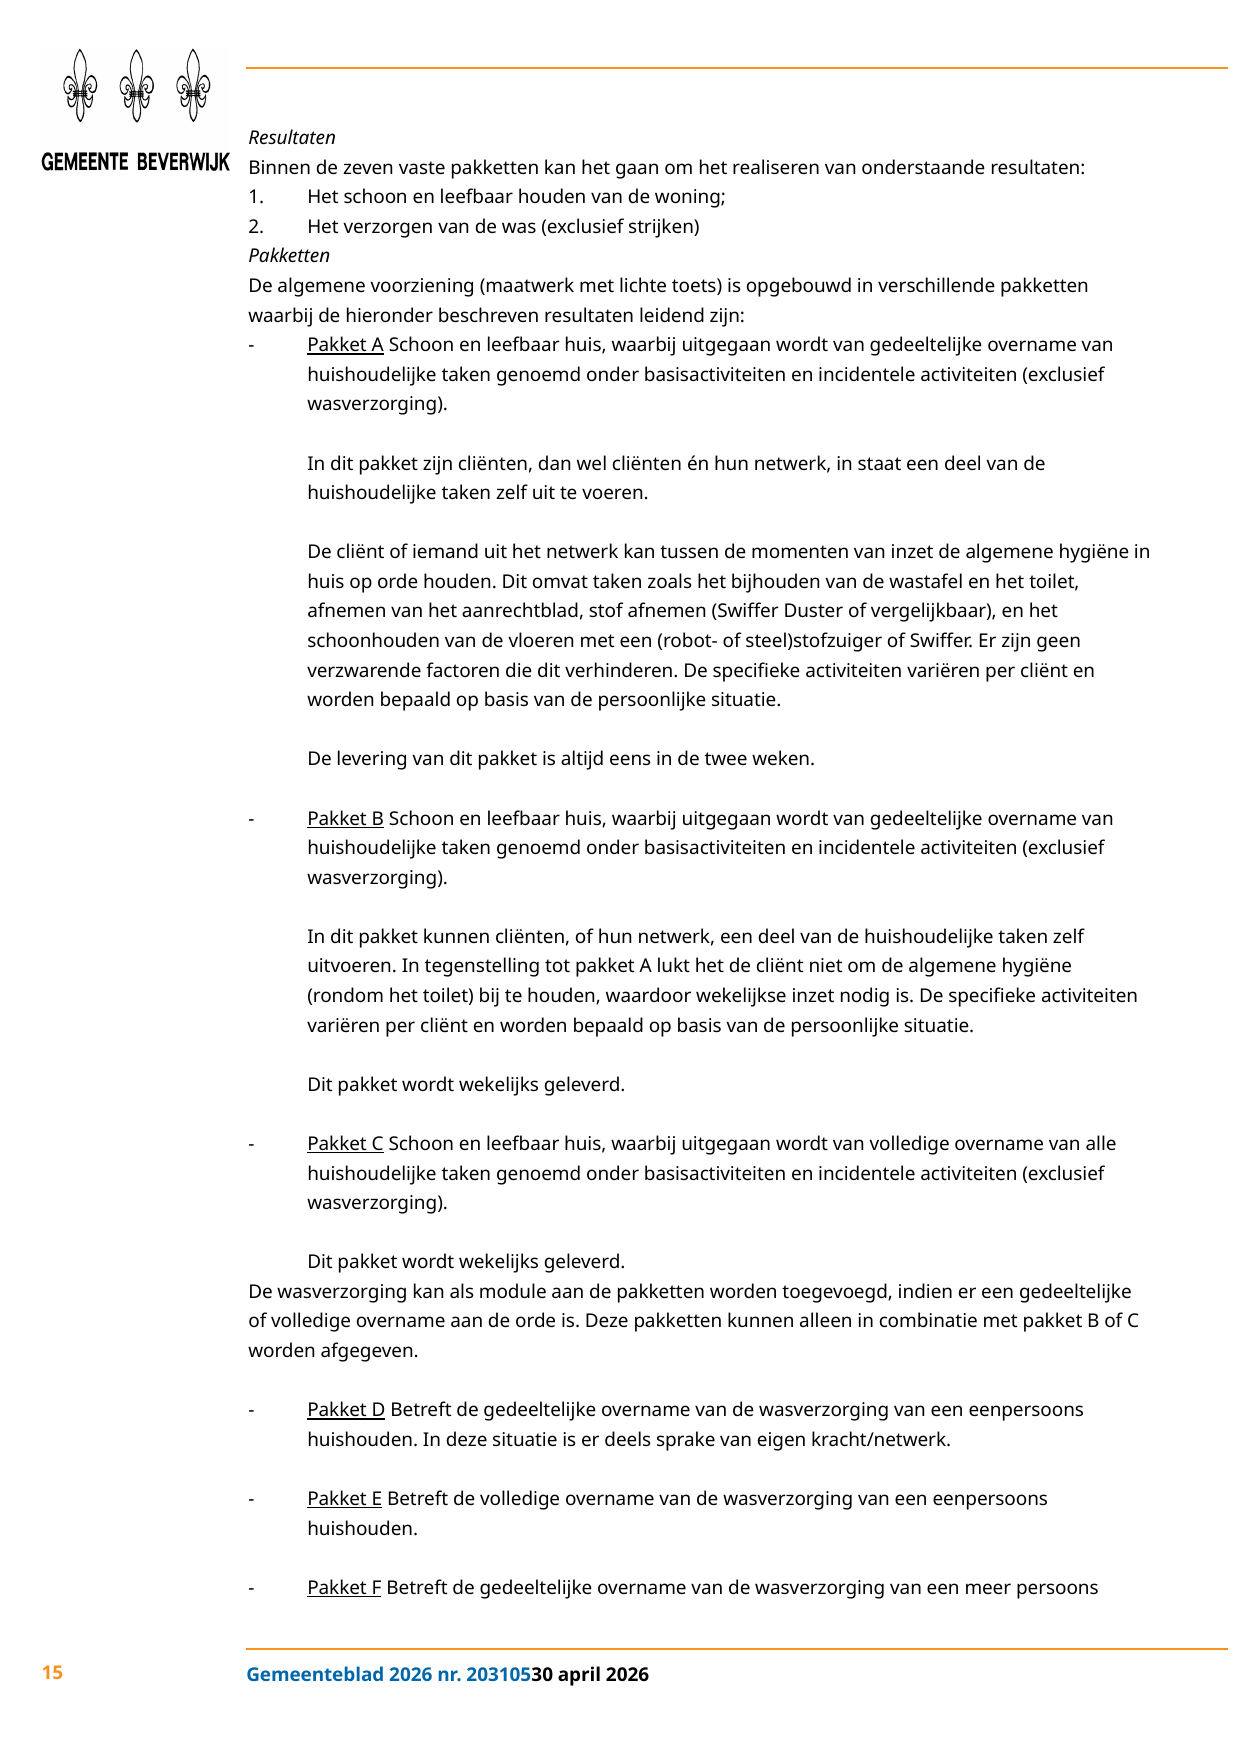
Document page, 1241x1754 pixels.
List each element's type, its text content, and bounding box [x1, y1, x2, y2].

list De cliënt of iemand uit het netwerk kan tussen de momenten van inzet de algemene hygiëne in huis op orde houden. Dit omvat taken zoals het bijhouden van de wastafel en het toilet, afnemen van het aanrechtblad, stof afnemen (Swiffer Duster of vergelijkbaar), en het schoonhouden van de vloeren met een (robot- of steel)stofzuiger of Swiffer. Er zijn geen verzwarende factoren die dit verhinderen. De specifieke activiteiten variëren per cliënt en worden bepaald op basis van de persoonlijke situatie. [248, 538, 1152, 712]
text Resultaten [248, 124, 1152, 150]
list De levering van dit pakket is altijd eens in de twee weken. [248, 746, 1152, 771]
text De wasverzorging kan als module aan de pakketten worden toegevoegd, indien er een gedeeltelijke of volledige overname aan de orde is. Deze pakketten kunnen alleen in combinatie met pakket B of C worden afgegeven. [248, 1278, 1152, 1363]
text Pakketten [248, 243, 1152, 268]
list In dit pakket kunnen cliënten, of hun netwerk, een deel van de huishoudelijke taken zelf uitvoeren. In tegenstelling tot pakket A lukt het de cliënt niet om de algemene hygiëne (rondom het toilet) bij te houden, waardoor wekelijkse inzet nodig is. De specifieke activiteiten variëren per cliënt en worden bepaald op basis van de persoonlijke situatie. [248, 923, 1152, 1038]
list Dit pakket wordt wekelijks geleverd. [248, 1071, 1152, 1097]
list Het schoon en leefbaar houden van de woning; [248, 183, 1152, 209]
list Pakket C Schoon en leefbaar huis, waarbij uitgegaan wordt van volledige overname van alle huishoudelijke taken genoemd onder basisactiviteiten en incidentele activiteiten (exclusief wasverzorging). [248, 1130, 1152, 1215]
text Binnen de zeven vaste pakketten kan het gaan om het realiseren van onderstaande resultaten: [248, 154, 1152, 180]
list Pakket F Betreft de gedeeltelijke overname van de wasverzorging van een meer persoons [248, 1574, 1152, 1600]
list Pakket D Betreft de gedeeltelijke overname van de wasverzorging van een eenpersoons huishouden. In deze situatie is er deels sprake van eigen kracht/netwerk. [248, 1396, 1152, 1452]
list Pakket B Schoon en leefbaar huis, waarbij uitgegaan wordt van gedeeltelijke overname van huishoudelijke taken genoemd onder basisactiviteiten en incidentele activiteiten (exclusief wasverzorging). [248, 805, 1152, 890]
list Pakket A Schoon en leefbaar huis, waarbij uitgegaan wordt van gedeeltelijke overname van huishoudelijke taken genoemd onder basisactiviteiten en incidentele activiteiten (exclusief wasverzorging). [248, 331, 1152, 416]
list In dit pakket zijn cliënten, dan wel cliënten én hun netwerk, in staat een deel van de huishoudelijke taken zelf uit te voeren. [248, 450, 1152, 505]
list Dit pakket wordt wekelijks geleverd. [248, 1248, 1152, 1274]
text De algemene voorziening (maatwerk met lichte toets) is opgebouwd in verschillende pakketten waarbij de hieronder beschreven resultaten leidend zijn: [248, 272, 1152, 328]
picture [41, 47, 231, 172]
list Pakket E Betreft de volledige overname van de wasverzorging van een eenpersoons huishouden. [248, 1485, 1152, 1541]
list Het verzorgen van de was (exclusief strijken) [248, 213, 1152, 239]
